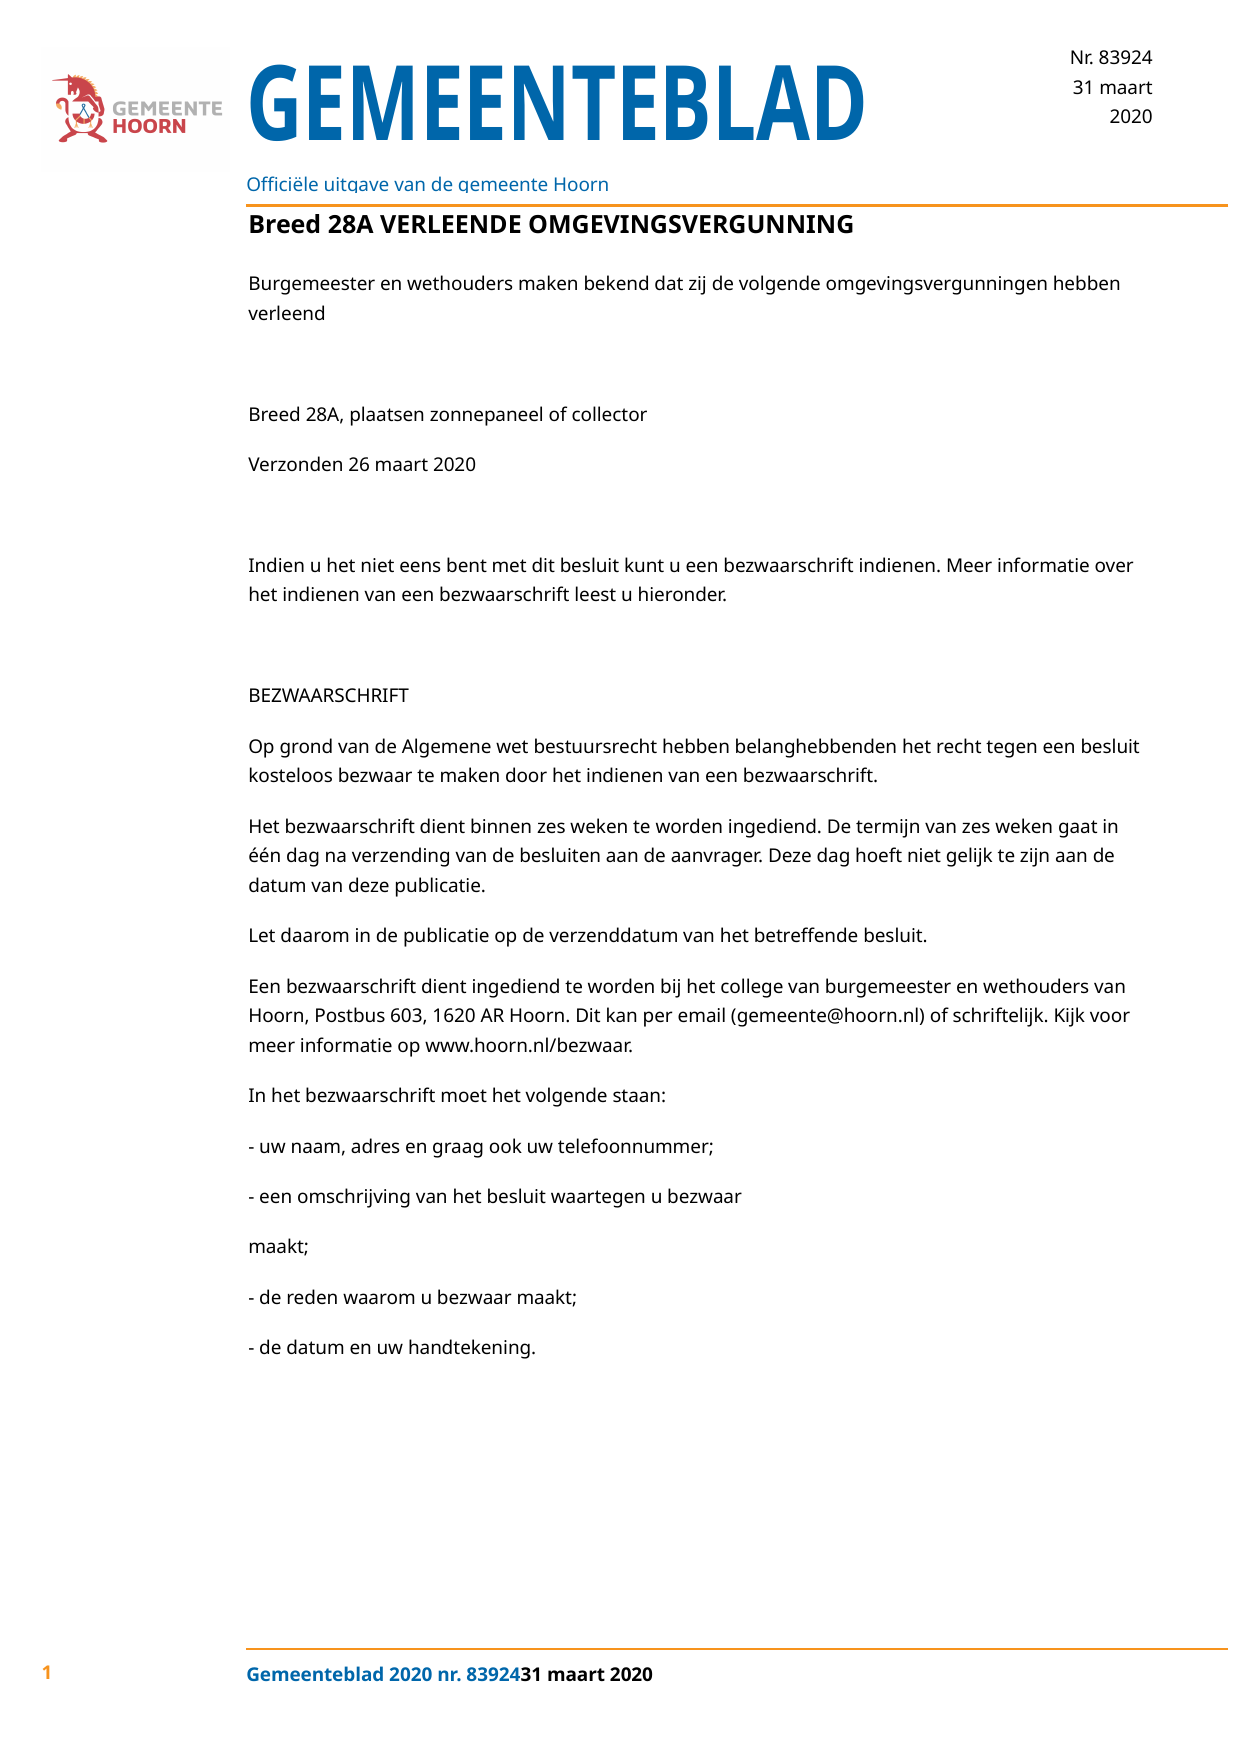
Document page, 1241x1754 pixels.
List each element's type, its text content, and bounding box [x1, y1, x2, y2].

text Let daarom in de publicatie op de verzenddatum van het betreffende besluit. [248, 922, 1152, 948]
text Verzonden 26 maart 2020 [248, 451, 1152, 477]
text Burgemeester en wethouders maken bekend dat zij de volgende omgevingsvergunningen hebben verleend [248, 270, 1152, 326]
text - de reden waarom u bezwaar maakt; [248, 1284, 1152, 1310]
text BEZWAARSCHRIFT [248, 682, 1152, 708]
text In het bezwaarschrift moet het volgende staan: [248, 1082, 1152, 1108]
text Indien u het niet eens bent met dit besluit kunt u een bezwaarschrift indienen. Meer informatie over het indienen van een bezwaarschrift leest u hieronder. [248, 552, 1152, 607]
text Breed 28A, plaatsen zonnepaneel of collector [248, 401, 1152, 426]
picture [41, 47, 231, 172]
text Breed 28A VERLEENDE OMGEVINGSVERGUNNING [248, 207, 1152, 241]
text Op grond van de Algemene wet bestuursrecht hebben belanghebbenden het recht tegen een besluit kosteloos bezwaar te maken door het indienen van een bezwaarschrift. [248, 733, 1152, 788]
text - uw naam, adres en graag ook uw telefoonnummer; [248, 1133, 1152, 1158]
text Het bezwaarschrift dient binnen zes weken te worden ingediend. De termijn van zes weken gaat in één dag na verzending van de besluiten aan de aanvrager. Deze dag hoeft niet gelijk te zijn aan de datum van deze publicatie. [248, 813, 1152, 898]
text maakt; [248, 1234, 1152, 1259]
text - een omschrijving van het besluit waartegen u bezwaar [248, 1183, 1152, 1209]
text - de datum en uw handtekening. [248, 1334, 1152, 1360]
text Een bezwaarschrift dient ingediend te worden bij het college van burgemeester en wethouders van Hoorn, Postbus 603, 1620 AR Hoorn. Dit kan per email (gemeente@hoorn.nl) of schriftelijk. Kijk voor meer informatie op www.hoorn.nl/bezwaar. [248, 973, 1152, 1058]
